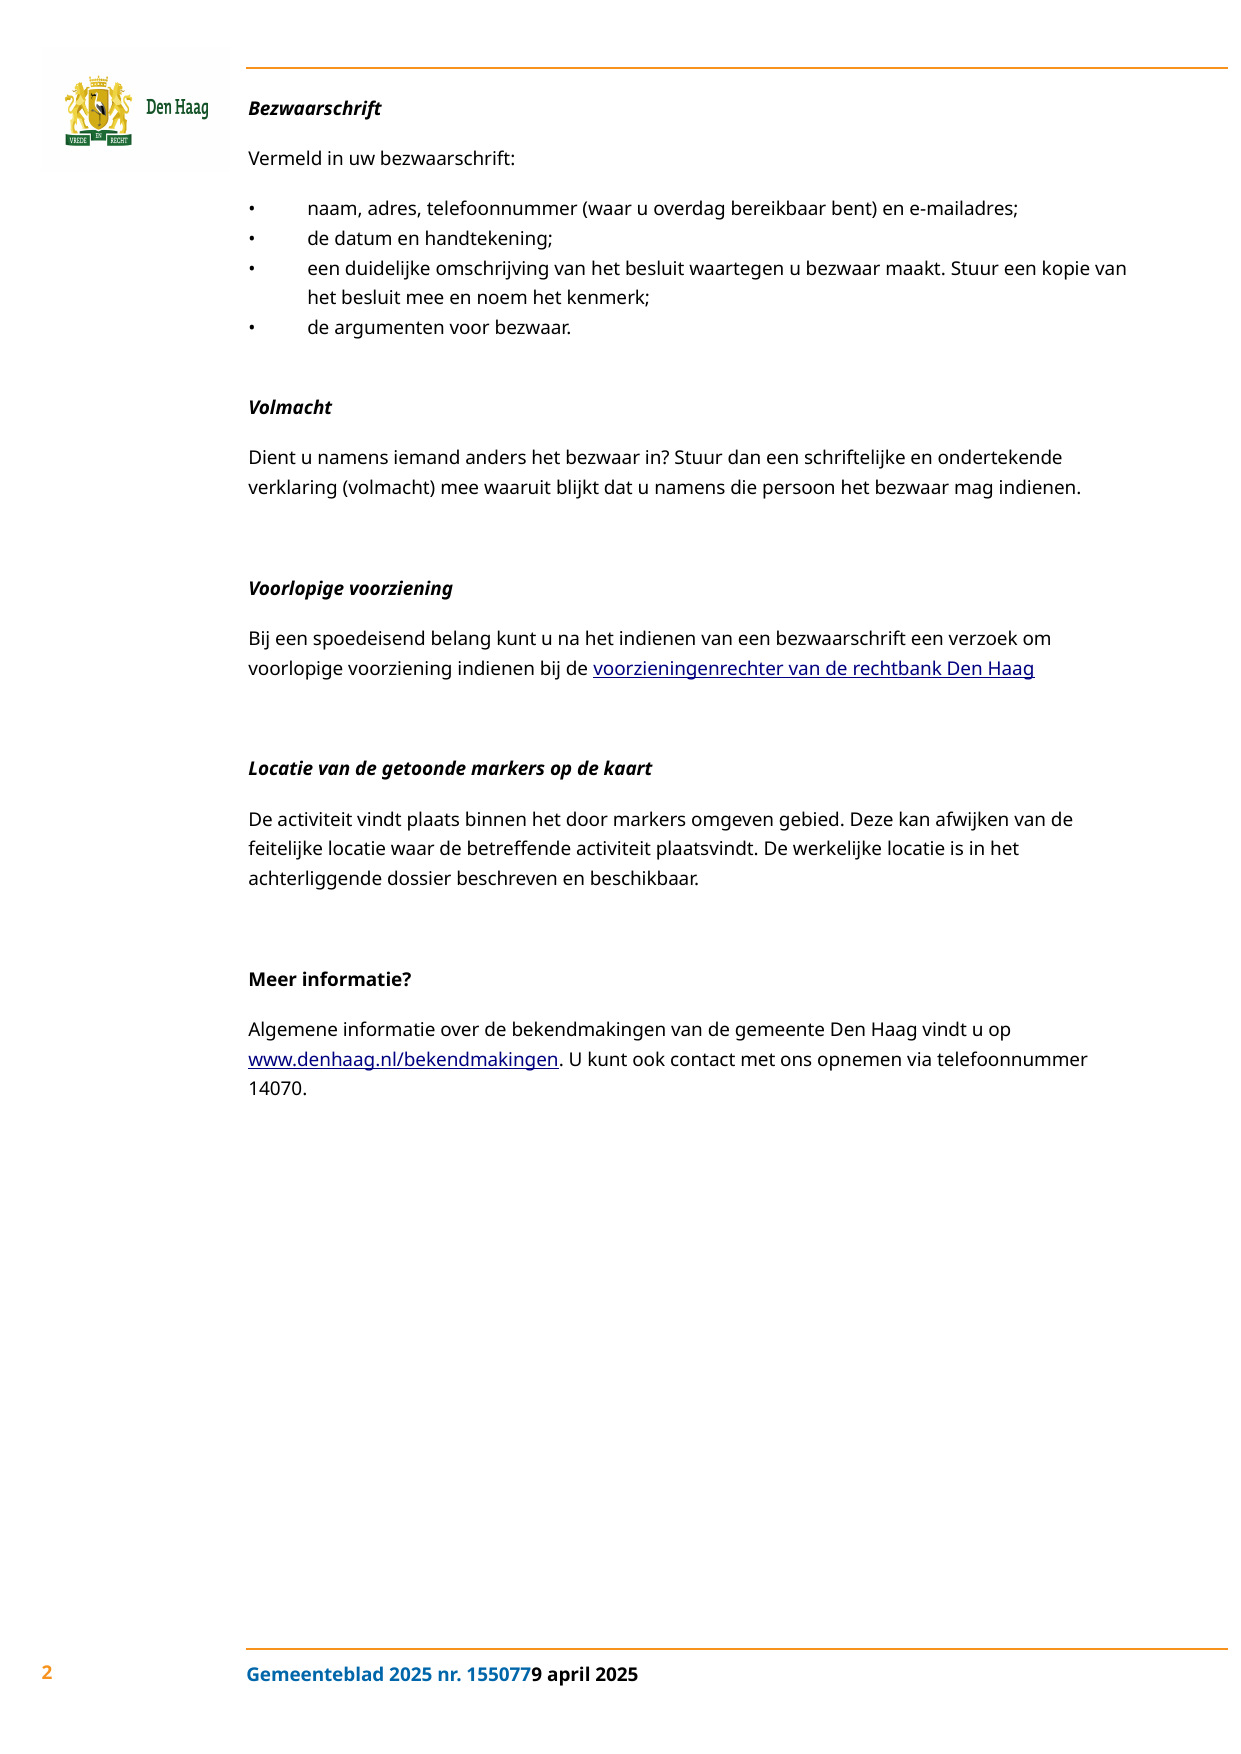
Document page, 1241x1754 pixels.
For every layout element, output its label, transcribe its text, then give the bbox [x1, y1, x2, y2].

text Bezwaarschrift [248, 95, 1152, 121]
list de datum en handtekening; [248, 225, 1152, 251]
list naam, adres, telefoonnummer (waar u overdag bereikbaar bent) en e-mailadres; [248, 196, 1152, 221]
list een duidelijke omschrijving van het besluit waartegen u bezwaar maakt. Stuur een kopie van het besluit mee en noem het kenmerk; [248, 255, 1152, 310]
text Bij een spoedeisend belang kunt u na het indienen van een bezwaarschrift een verzoek om voorlopige voorziening indienen bij de voorzieningenrechter van de rechtbank Den Haag [248, 625, 1152, 681]
text Vermeld in uw bezwaarschrift: [248, 145, 1152, 171]
text Volmacht [248, 394, 1152, 420]
text Dient u namens iemand anders het bezwaar in? Stuur dan een schriftelijke en ondertekende verklaring (volmacht) mee waaruit blijkt dat u namens die persoon het bezwaar mag indienen. [248, 444, 1152, 500]
text De activiteit vindt plaats binnen het door markers omgeven gebied. Deze kan afwijken van de feitelijke locatie waar de betreffende activiteit plaatsvindt. De werkelijke locatie is in het achterliggende dossier beschreven en beschikbaar. [248, 806, 1152, 891]
text Algemene informatie over de bekendmakingen van de gemeente Den Haag vindt u op www.denhaag.nl/bekendmakingen. U kunt ook contact met ons opnemen via telefoonnummer 14070. [248, 1016, 1152, 1101]
picture [41, 47, 231, 172]
text Meer informatie? [248, 966, 1152, 992]
text Voorlopige voorziening [248, 575, 1152, 601]
list de argumenten voor bezwaar. [248, 314, 1152, 340]
text Locatie van de getoonde markers op de kaart [248, 756, 1152, 781]
